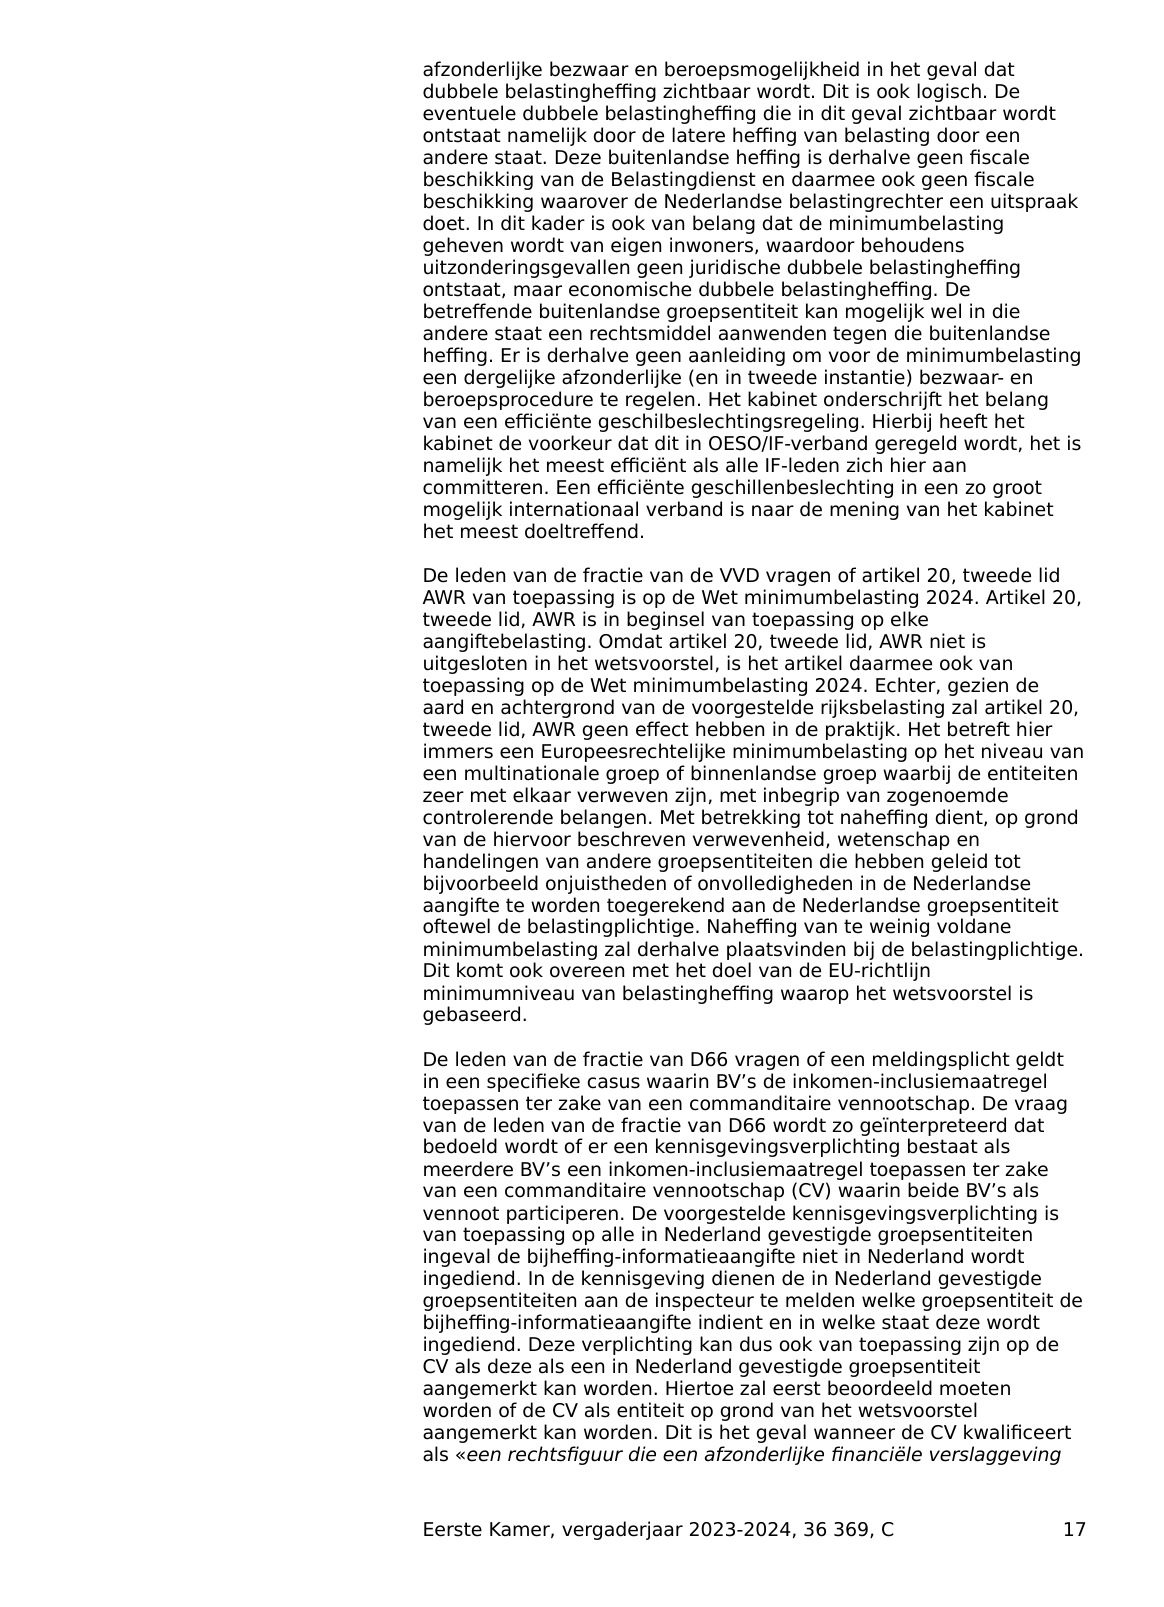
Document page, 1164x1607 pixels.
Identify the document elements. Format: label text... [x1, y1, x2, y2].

text De leden van de fractie van D66 vragen of een meldingsplicht geldt in een specifieke casus waarin BV’s de inkomen-inclusiemaatregel toepassen ter zake van een commanditaire vennootschap. De vraag van de leden van de fractie van D66 wordt zo geïnterpreteerd dat bedoeld wordt of er een kennisgevingsverplichting bestaat als meerdere BV’s een inkomen-inclusiemaatregel toepassen ter zake van een commanditaire vennootschap (CV) waarin beide BV’s als vennoot participeren. De voorgestelde kennisgevingsverplichting is van toepassing op alle in Nederland gevestigde groepsentiteiten ingeval de bijheffing-informatieaangifte niet in Nederland wordt ingediend. In de kennisgeving dienen de in Nederland gevestigde groepsentiteiten aan de inspecteur te melden welke groepsentiteit de bijheffing-informatieaangifte indient en in welke staat deze wordt ingediend. Deze verplichting kan dus ook van toepassing zijn op de CV als deze als een in Nederland gevestigde groepsentiteit aangemerkt kan worden. Hiertoe zal eerst beoordeeld moeten worden of de CV als entiteit op grond van het wetsvoorstel aangemerkt kan worden. Dit is het geval wanneer de CV kwalificeert als «een rechtsfiguur die een afzonderlijke financiële verslaggeving [422, 1048, 1087, 1466]
text De leden van de fractie van de VVD vragen of artikel 20, tweede lid AWR van toepassing is op de Wet minimumbelasting 2024. Artikel 20, tweede lid, AWR is in beginsel van toepassing op elke aangiftebelasting. Omdat artikel 20, tweede lid, AWR niet is uitgesloten in het wetsvoorstel, is het artikel daarmee ook van toepassing op de Wet minimumbelasting 2024. Echter, gezien de aard en achtergrond van de voorgestelde rijksbelasting zal artikel 20, tweede lid, AWR geen effect hebben in de praktijk. Het betreft hier immers een Europeesrechtelijke minimumbelasting op het niveau van een multinationale groep of binnenlandse groep waarbij de entiteiten zeer met elkaar verweven zijn, met inbegrip van zogenoemde controlerende belangen. Met betrekking tot naheffing dient, op grond van de hiervoor beschreven verwevenheid, wetenschap en handelingen van andere groepsentiteiten die hebben geleid tot bijvoorbeeld onjuistheden of onvolledigheden in de Nederlandse aangifte te worden toegerekend aan de Nederlandse groepsentiteit oftewel de belastingplichtige. Naheffing van te weinig voldane minimumbelasting zal derhalve plaatsvinden bij de belastingplichtige. Dit komt ook overeen met het doel van de EU-richtlijn minimumniveau van belastingheffing waarop het wetsvoorstel is gebaseerd. [422, 565, 1087, 1026]
text afzonderlijke bezwaar en beroepsmogelijkheid in het geval dat dubbele belastingheffing zichtbaar wordt. Dit is ook logisch. De eventuele dubbele belastingheffing die in dit geval zichtbaar wordt ontstaat namelijk door de latere heffing van belasting door een andere staat. Deze buitenlandse heffing is derhalve geen fiscale beschikking van de Belastingdienst en daarmee ook geen fiscale beschikking waarover de Nederlandse belastingrechter een uitspraak doet. In dit kader is ook van belang dat de minimumbelasting geheven wordt van eigen inwoners, waardoor behoudens uitzonderingsgevallen geen juridische dubbele belastingheffing ontstaat, maar economische dubbele belastingheffing. De betreffende buitenlandse groepsentiteit kan mogelijk wel in die andere staat een rechtsmiddel aanwenden tegen die buitenlandse heffing. Er is derhalve geen aanleiding om voor de minimumbelasting een dergelijke afzonderlijke (en in tweede instantie) bezwaar- en beroepsprocedure te regelen. Het kabinet onderschrijft het belang van een efficiënte geschilbeslechtingsregeling. Hierbij heeft het kabinet de voorkeur dat dit in OESO/IF-verband geregeld wordt, het is namelijk het meest efficiënt als alle IF-leden zich hier aan committeren. Een efficiënte geschillenbeslechting in een zo groot mogelijk internationaal verband is naar de mening van het kabinet het meest doeltreffend. [422, 59, 1087, 543]
